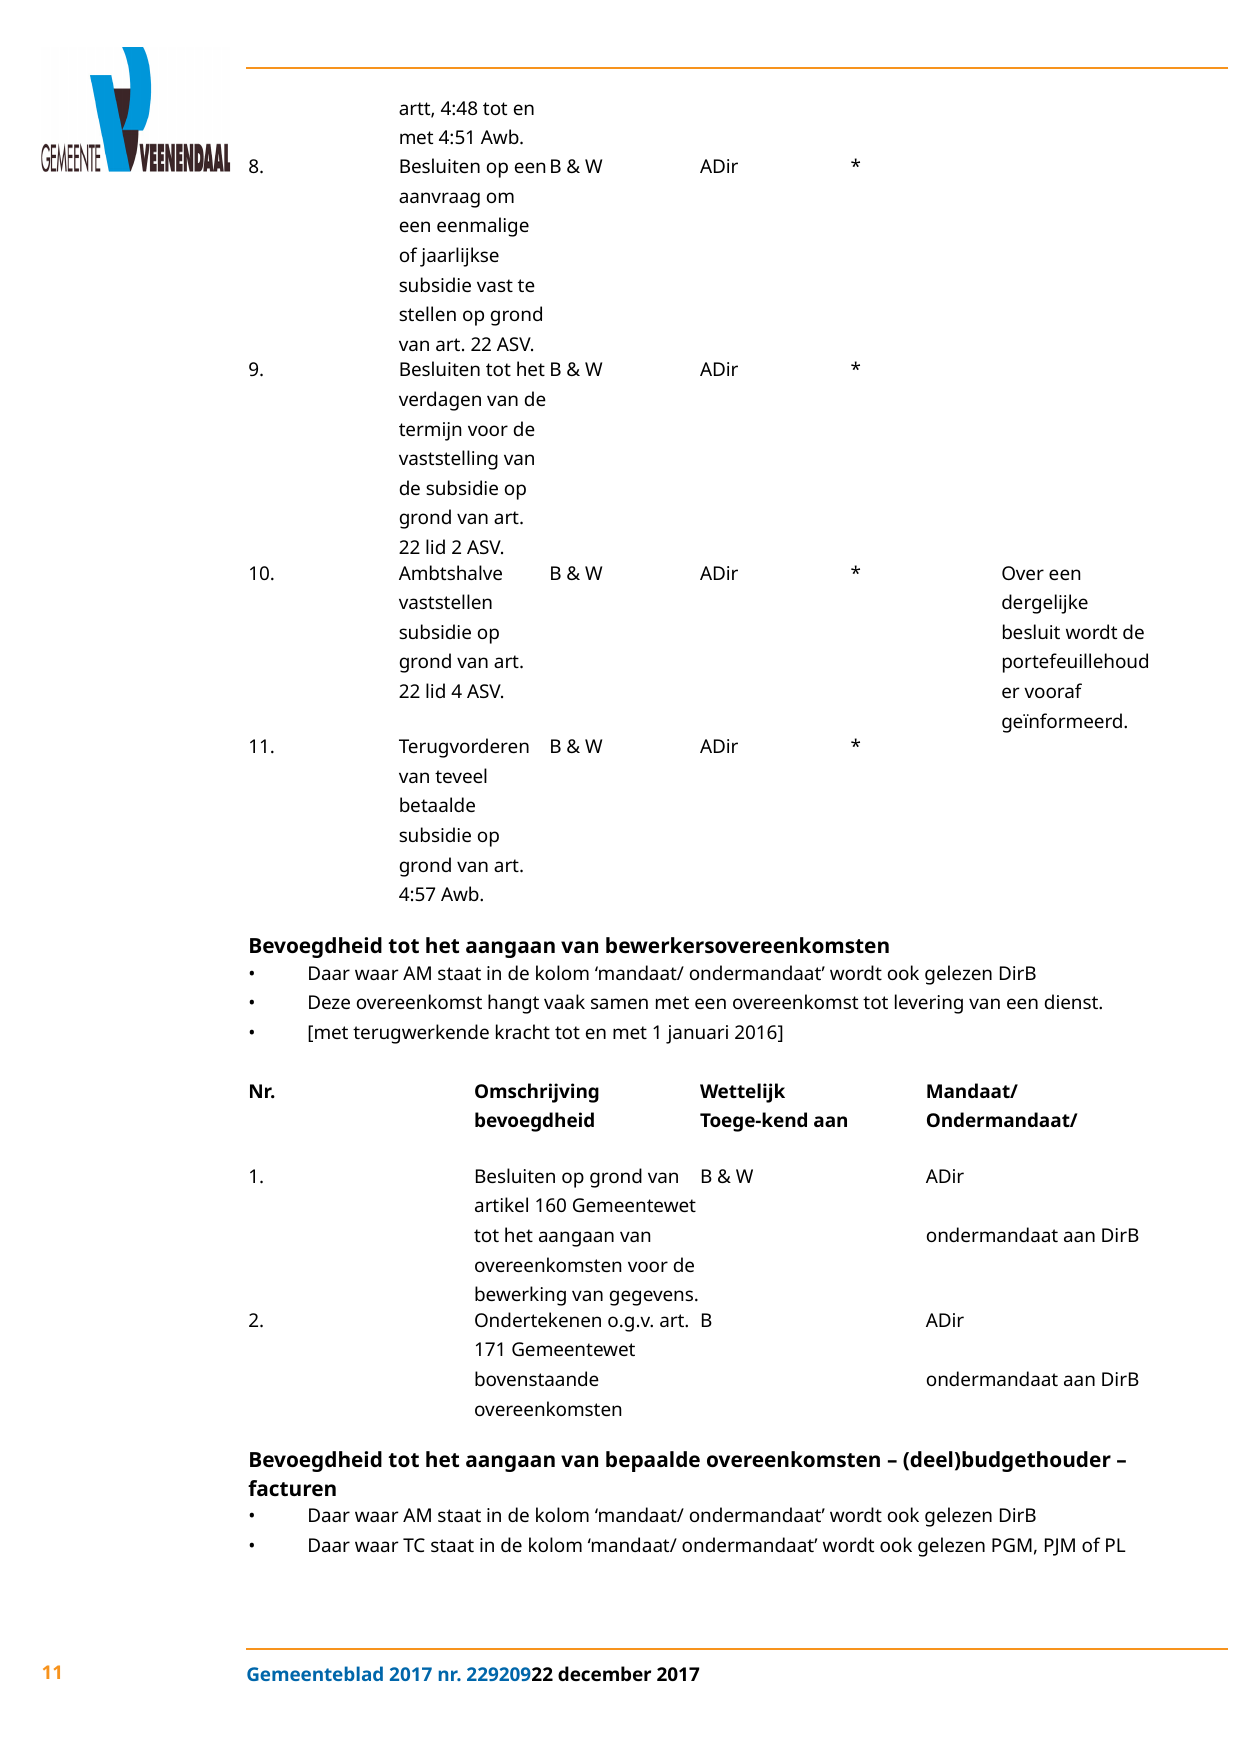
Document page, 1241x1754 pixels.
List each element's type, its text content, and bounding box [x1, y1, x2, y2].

table_header Besluiten op een aanvraag om een eenmalige of jaarlijkse subsidie vast te stellen op grond van art. 22 ASV. [399, 154, 549, 357]
table_cell B & W [549, 560, 700, 733]
table_cell B & W [549, 734, 700, 907]
table_header * [850, 154, 1001, 357]
table_cell 2. [248, 1307, 474, 1422]
table_header Mandaat/ Ondermandaat/ [926, 1078, 1152, 1163]
table_header Wettelijk Toege-kend aan [700, 1078, 926, 1163]
table_cell * [850, 734, 1001, 907]
list Daar waar TC staat in de kolom ‘mandaat/ ondermandaat’ wordt ook gelezen PGM, PJM of PL [248, 1532, 1152, 1558]
table_cell [1001, 95, 1152, 150]
table_cell B [700, 1307, 926, 1422]
table_cell ADir ondermandaat aan DirB [926, 1307, 1152, 1422]
table_cell [248, 357, 398, 560]
table_cell * [850, 560, 1001, 733]
table_cell Ondertekenen o.g.v. art. 171 Gemeentewet bovenstaande overeenkomsten [474, 1307, 700, 1422]
table_cell B & W [700, 1163, 926, 1307]
table_header ADir [700, 154, 850, 357]
table_header B & W [549, 154, 700, 357]
table_cell * [850, 357, 1001, 560]
list Daar waar AM staat in de kolom ‘mandaat/ ondermandaat’ wordt ook gelezen DirB [248, 960, 1152, 985]
table_cell [248, 95, 398, 150]
table_cell [1001, 734, 1152, 907]
picture [123, 47, 231, 172]
table_cell [248, 560, 398, 733]
table_cell ADir ondermandaat aan DirB [926, 1163, 1152, 1307]
table_header Omschrijving bevoegdheid [474, 1078, 700, 1163]
table_cell Over een dergelijke besluit wordt de portefeuillehouder vooraf geïnformeerd. [1001, 560, 1152, 733]
table_cell Terugvorderen van teveel betaalde subsidie op grond van art. 4:57 Awb. [399, 734, 549, 907]
table_cell [248, 734, 398, 907]
table_cell [549, 95, 700, 150]
list Deze overeenkomst hangt vaak samen met een overeenkomst tot levering van een dienst. [248, 989, 1152, 1015]
table_cell Besluiten op grond van artikel 160 Gemeentewet tot het aangaan van overeenkomsten voor de bewerking van gegevens. [474, 1163, 700, 1307]
table_header Nr. [248, 1078, 474, 1163]
table_cell [850, 95, 1001, 150]
table_cell [1001, 357, 1152, 560]
list Daar waar AM staat in de kolom ‘mandaat/ ondermandaat’ wordt ook gelezen DirB [248, 1502, 1152, 1528]
table_cell Besluiten tot het verdagen van de termijn voor de vaststelling van de subsidie op grond van art. 22 lid 2 ASV. [399, 357, 549, 560]
picture [41, 47, 130, 172]
table_cell Ambtshalve vaststellen subsidie op grond van art. 22 lid 4 ASV. [399, 560, 549, 733]
table_header [248, 154, 398, 357]
table_cell artt, 4:48 tot en met 4:51 Awb. [399, 95, 549, 150]
table_cell ADir [700, 357, 850, 560]
table_header [1001, 154, 1152, 357]
table_cell ADir [700, 560, 850, 733]
table_cell [700, 95, 850, 150]
table_cell [248, 1163, 474, 1307]
text Bevoegdheid tot het aangaan van bepaalde overeenkomsten – (deel)budgethouder – facturen [248, 1446, 1152, 1502]
table_cell ADir [700, 734, 850, 907]
table_cell B & W [549, 357, 700, 560]
list [met terugwerkende kracht tot en met 1 januari 2016] [248, 1019, 1152, 1044]
text Bevoegdheid tot het aangaan van bewerkersovereenkomsten [248, 931, 1152, 960]
